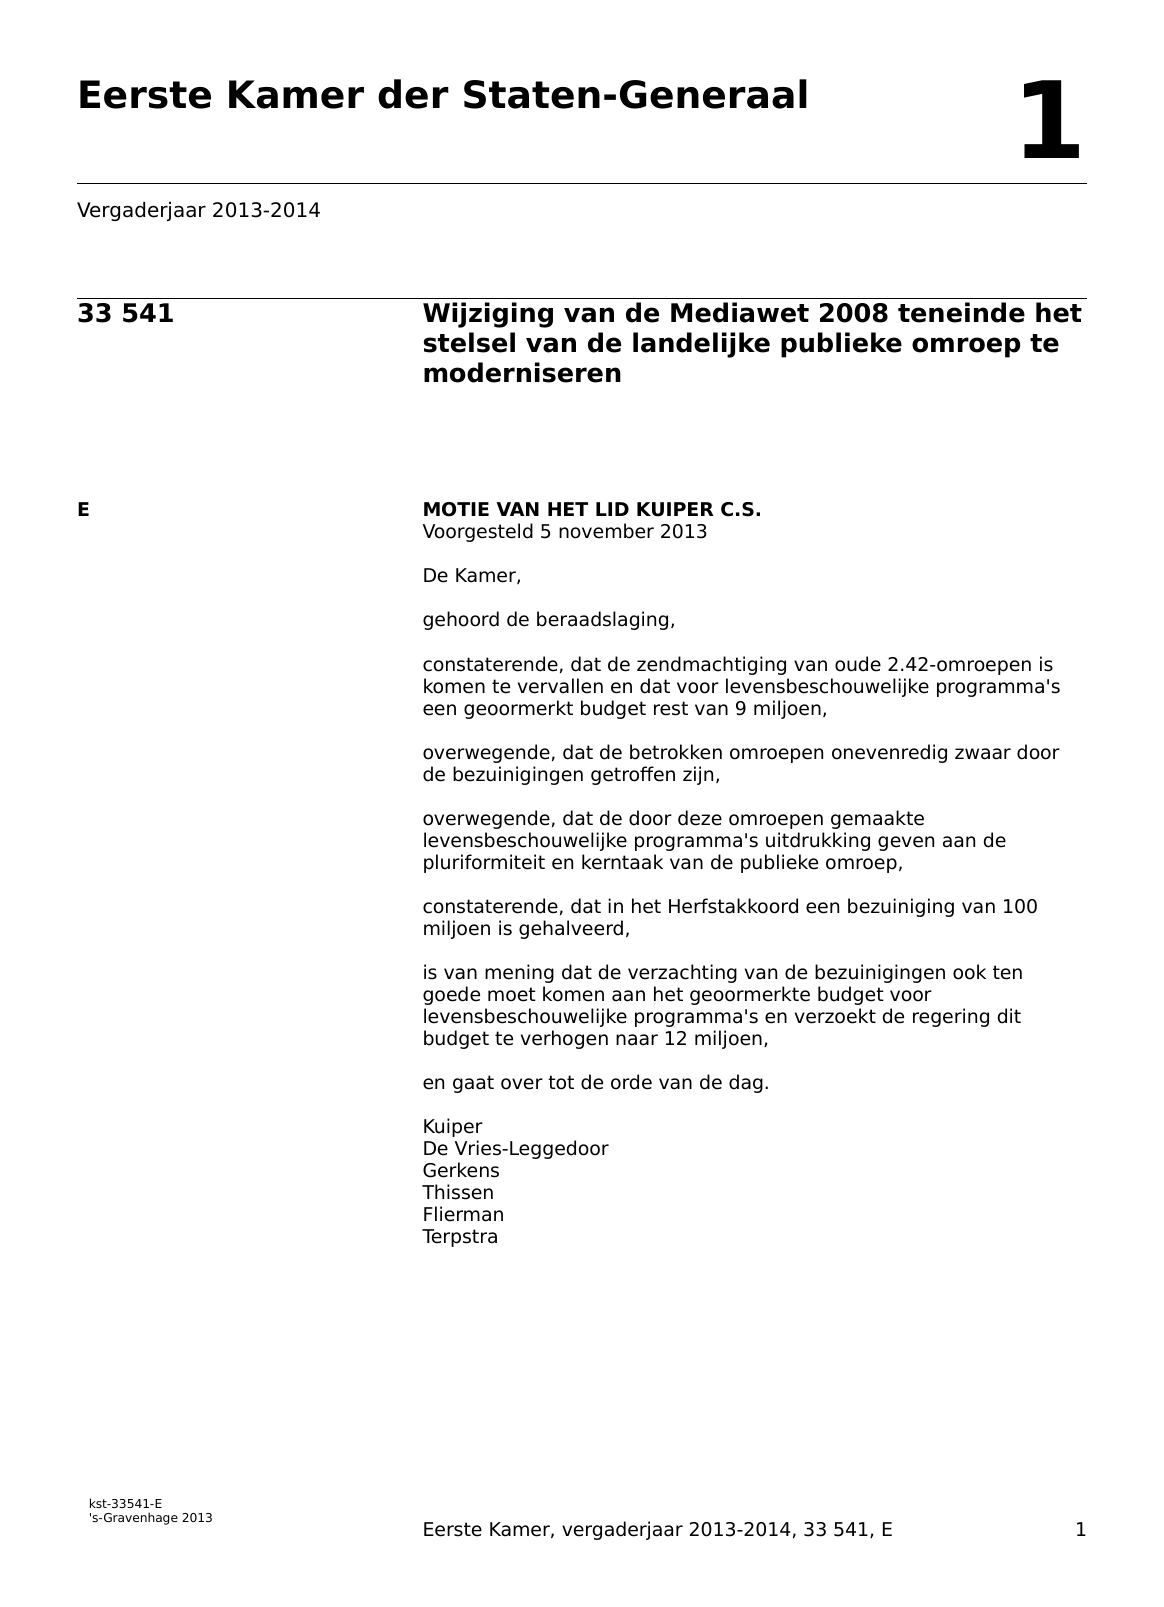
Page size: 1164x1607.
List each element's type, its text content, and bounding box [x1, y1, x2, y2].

text kst-33541-E [88, 1497, 323, 1511]
text Thissen [422, 1182, 1087, 1204]
table_cell Vergaderjaar 2013-2014 [77, 184, 1087, 298]
subtitle E MOTIE VAN HET LID KUIPER C.S. [77, 499, 1087, 521]
text is van mening dat de verzachting van de bezuinigingen ook ten goede moet komen aan het geoormerkte budget voor levensbeschouwelijke programma's en verzoekt de regering dit budget te verhogen naar 12 miljoen, [422, 962, 1087, 1050]
text Flierman [422, 1204, 1087, 1226]
text overwegende, dat de betrokken omroepen onevenredig zwaar door de bezuinigingen getroffen zijn, [422, 742, 1087, 786]
text De Vries-Leggedoor [422, 1138, 1087, 1160]
text en gaat over tot de orde van de dag. [422, 1072, 1087, 1094]
text Kuiper [422, 1116, 1087, 1138]
table_header 1 [886, 59, 1087, 183]
text constaterende, dat de zendmachtiging van oude 2.42-omroepen is komen te vervallen en dat voor levensbeschouwelijke programma's een geoormerkt budget rest van 9 miljoen, [422, 653, 1087, 719]
text Terpstra [422, 1226, 1087, 1248]
text gehoord de beraadslaging, [422, 609, 1087, 631]
text De Kamer, [422, 565, 1087, 587]
text constaterende, dat in het Herfstakkoord een bezuiniging van 100 miljoen is gehalveerd, [422, 896, 1087, 940]
text Voorgesteld 5 november 2013 [422, 521, 1087, 543]
text overwegende, dat de door deze omroepen gemaakte levensbeschouwelijke programma's uitdrukking geven aan de pluriformiteit en kerntaak van de publieke omroep, [422, 808, 1087, 874]
subtitle 33 541 Wijziging van de Mediawet 2008 teneinde het stelsel van de landelijke publieke omroep te moderniseren [77, 299, 1087, 388]
text 's-Gravenhage 2013 [88, 1511, 323, 1525]
table_header Eerste Kamer der Staten-Generaal [77, 59, 886, 183]
text Gerkens [422, 1160, 1087, 1182]
